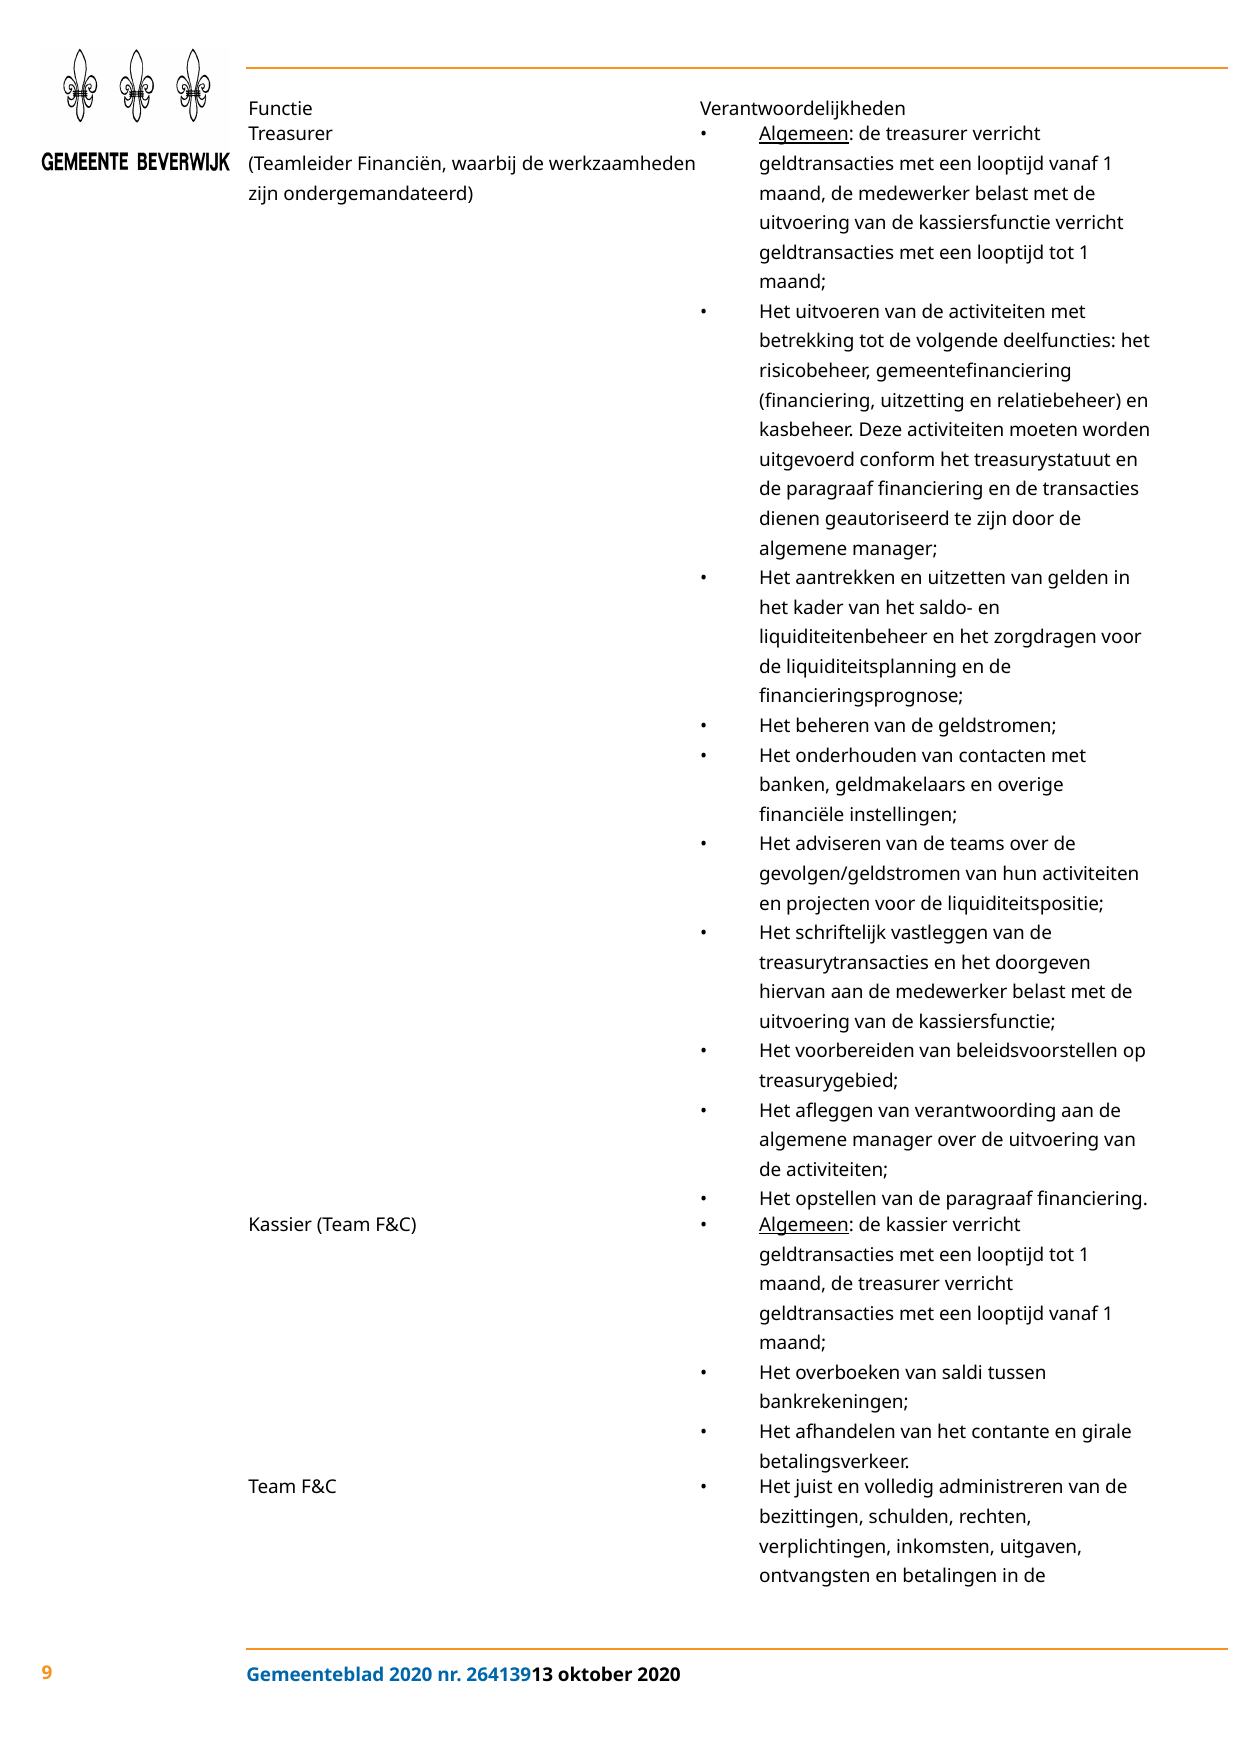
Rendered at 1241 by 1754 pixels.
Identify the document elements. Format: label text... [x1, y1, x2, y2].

picture [41, 47, 231, 172]
table_header Functie [248, 95, 700, 121]
table_header Verantwoordelijkheden [700, 95, 1152, 121]
table_cell Kassier (Team F&C) [248, 1211, 700, 1474]
table_cell Algemeen: de kassier verricht geldtransacties met een looptijd tot 1 maand, de treasurer verricht geldtransacties met een looptijd vanaf 1 maand; Het overboeken van saldi tussen bankrekeningen; Het afhandelen van het contante en girale betalingsverkeer. [700, 1211, 1152, 1474]
table_cell Team F&C [248, 1474, 700, 1588]
table_cell Treasurer (Teamleider Financiën, waarbij de werkzaamheden zijn ondergemandateerd) [248, 121, 700, 1211]
table_cell Het juist en volledig administreren van de bezittingen, schulden, rechten, verplichtingen, inkomsten, uitgaven, ontvangsten en betalingen in de [700, 1474, 1152, 1588]
table_cell Algemeen: de treasurer verricht geldtransacties met een looptijd vanaf 1 maand, de medewerker belast met de uitvoering van de kassiersfunctie verricht geldtransacties met een looptijd tot 1 maand; Het uitvoeren van de activiteiten met betrekking tot de volgende deelfuncties: het risicobeheer, gemeentefinanciering (financiering, uitzetting en relatiebeheer) en kasbeheer. Deze activiteiten moeten worden uitgevoerd conform het treasurystatuut en de paragraaf financiering en de transacties dienen geautoriseerd te zijn door de algemene manager; Het aantrekken en uitzetten van gelden in het kader van het saldo- en liquiditeitenbeheer en het zorgdragen voor de liquiditeitsplanning en de financieringsprognose; Het beheren van de geldstromen; Het onderhouden van contacten met banken, geldmakelaars en overige financiële instellingen; Het adviseren van de teams over de gevolgen/geldstromen van hun activiteiten en projecten voor de liquiditeitspositie; Het schriftelijk vastleggen van de treasurytransacties en het doorgeven hiervan aan de medewerker belast met de uitvoering van de kassiersfunctie; Het voorbereiden van beleidsvoorstellen op treasurygebied; Het afleggen van verantwoording aan de algemene manager over de uitvoering van de activiteiten; Het opstellen van de paragraaf financiering. [700, 121, 1152, 1211]
